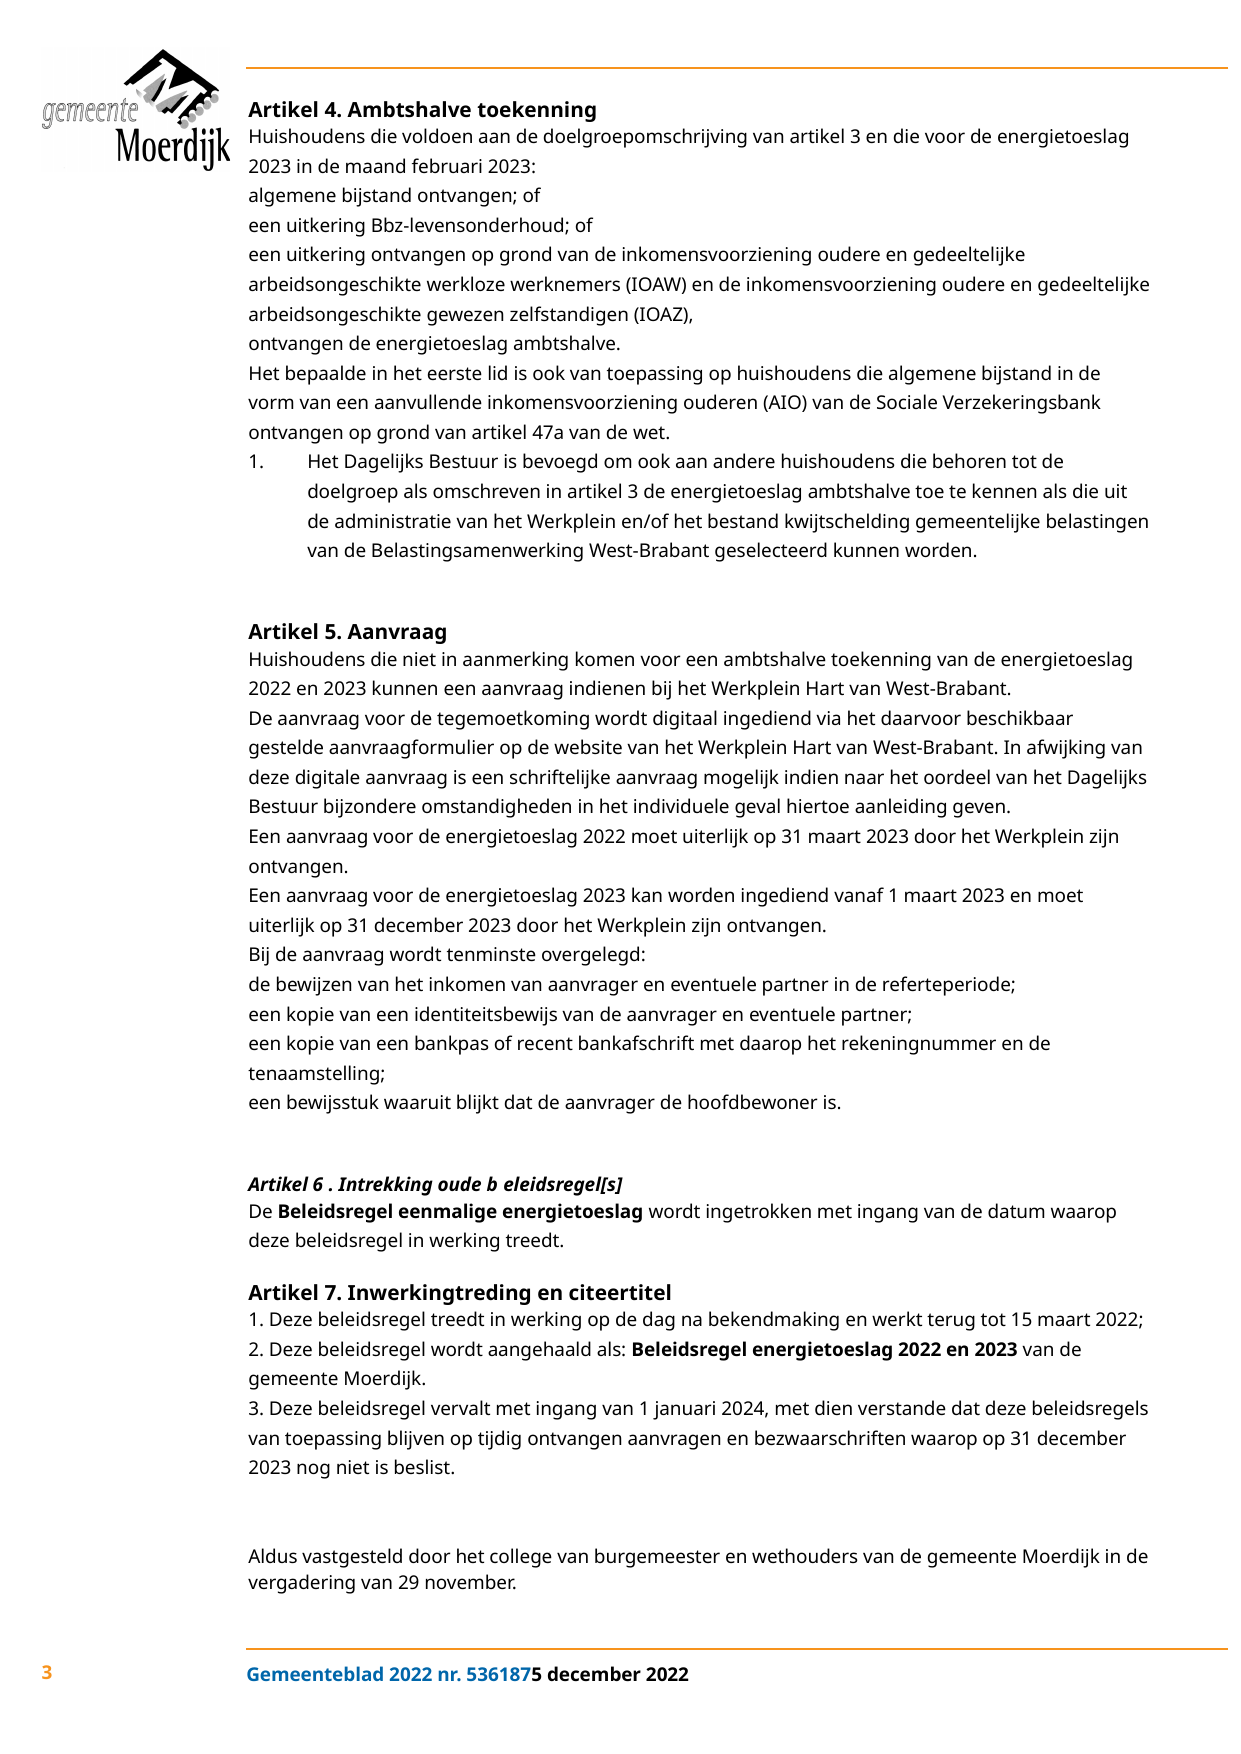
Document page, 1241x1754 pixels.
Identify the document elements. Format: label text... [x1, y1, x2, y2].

text Artikel 5. Aanvraag [248, 617, 1152, 646]
text een uitkering ontvangen op grond van de inkomensvoorziening oudere en gedeeltelijke arbeidsongeschikte werkloze werknemers (IOAW) en de inkomensvoorziening oudere en gedeeltelijke arbeidsongeschikte gewezen zelfstandigen (IOAZ), [248, 242, 1152, 326]
text De aanvraag voor de tegemoetkoming wordt digitaal ingediend via het daarvoor beschikbaar gestelde aanvraagformulier op de website van het Werkplein Hart van West-Brabant. In afwijking van deze digitale aanvraag is een schriftelijke aanvraag mogelijk indien naar het oordeel van het Dagelijks Bestuur bijzondere omstandigheden in het individuele geval hiertoe aanleiding geven. [248, 705, 1152, 819]
text Aldus vastgesteld door het college van burgemeester en wethouders van de gemeente Moerdijk in de vergadering van 29 november. [248, 1543, 1152, 1594]
text een bewijsstuk waaruit blijkt dat de aanvrager de hoofdbewoner is. [248, 1089, 1152, 1115]
text Artikel 7. Inwerkingtreding en citeertitel [248, 1278, 1152, 1306]
text Huishoudens die voldoen aan de doelgroepomschrijving van artikel 3 en die voor de energietoeslag 2023 in de maand februari 2023: [248, 123, 1152, 178]
text Bij de aanvraag wordt tenminste overgelegd: [248, 942, 1152, 967]
text ontvangen de energietoeslag ambtshalve. [248, 330, 1152, 356]
text algemene bijstand ontvangen; of [248, 182, 1152, 208]
text een kopie van een bankpas of recent bankafschrift met daarop het rekeningnummer en de tenaamstelling; [248, 1030, 1152, 1086]
text een uitkering Bbz-levensonderhoud; of [248, 212, 1152, 238]
picture [41, 47, 231, 172]
text Huishoudens die niet in aanmerking komen voor een ambtshalve toekenning van de energietoeslag 2022 en 2023 kunnen een aanvraag indienen bij het Werkplein Hart van West-Brabant. [248, 646, 1152, 701]
text Een aanvraag voor de energietoeslag 2023 kan worden ingediend vanaf 1 maart 2023 en moet uiterlijk op 31 december 2023 door het Werkplein zijn ontvangen. [248, 882, 1152, 938]
list Het Dagelijks Bestuur is bevoegd om ook aan andere huishoudens die behoren tot de doelgroep als omschreven in artikel 3 de energietoeslag ambtshalve toe te kennen als die uit de administratie van het Werkplein en/of het bestand kwijtschelding gemeentelijke belastingen van de Belastingsamenwerking West-Brabant geselecteerd kunnen worden. [248, 449, 1152, 563]
text 1. Deze beleidsregel treedt in werking op de dag na bekendmaking en werkt terug tot 15 maart 2022; [248, 1306, 1152, 1332]
text Het bepaalde in het eerste lid is ook van toepassing op huishoudens die algemene bijstand in de vorm van een aanvullende inkomensvoorziening ouderen (AIO) van de Sociale Verzekeringsbank ontvangen op grond van artikel 47a van de wet. [248, 360, 1152, 445]
text Artikel 6 . Intrekking oude b eleidsregel[s] [248, 1169, 1152, 1198]
text een kopie van een identiteitsbewijs van de aanvrager en eventuele partner; [248, 1001, 1152, 1027]
text Artikel 4. Ambtshalve toekenning [248, 95, 1152, 123]
text 2. Deze beleidsregel wordt aangehaald als: Beleidsregel energietoeslag 2022 en 2023 van de gemeente Moerdijk. [248, 1336, 1152, 1391]
text de bewijzen van het inkomen van aanvrager en eventuele partner in de referteperiode; [248, 971, 1152, 997]
text 3. Deze beleidsregel vervalt met ingang van 1 januari 2024, met dien verstande dat deze beleidsregels van toepassing blijven op tijdig ontvangen aanvragen en bezwaarschriften waarop op 31 december 2023 nog niet is beslist. [248, 1395, 1152, 1480]
text De Beleidsregel eenmalige energietoeslag wordt ingetrokken met ingang van de datum waarop deze beleidsregel in werking treedt. [248, 1198, 1152, 1253]
text Een aanvraag voor de energietoeslag 2022 moet uiterlijk op 31 maart 2023 door het Werkplein zijn ontvangen. [248, 823, 1152, 879]
